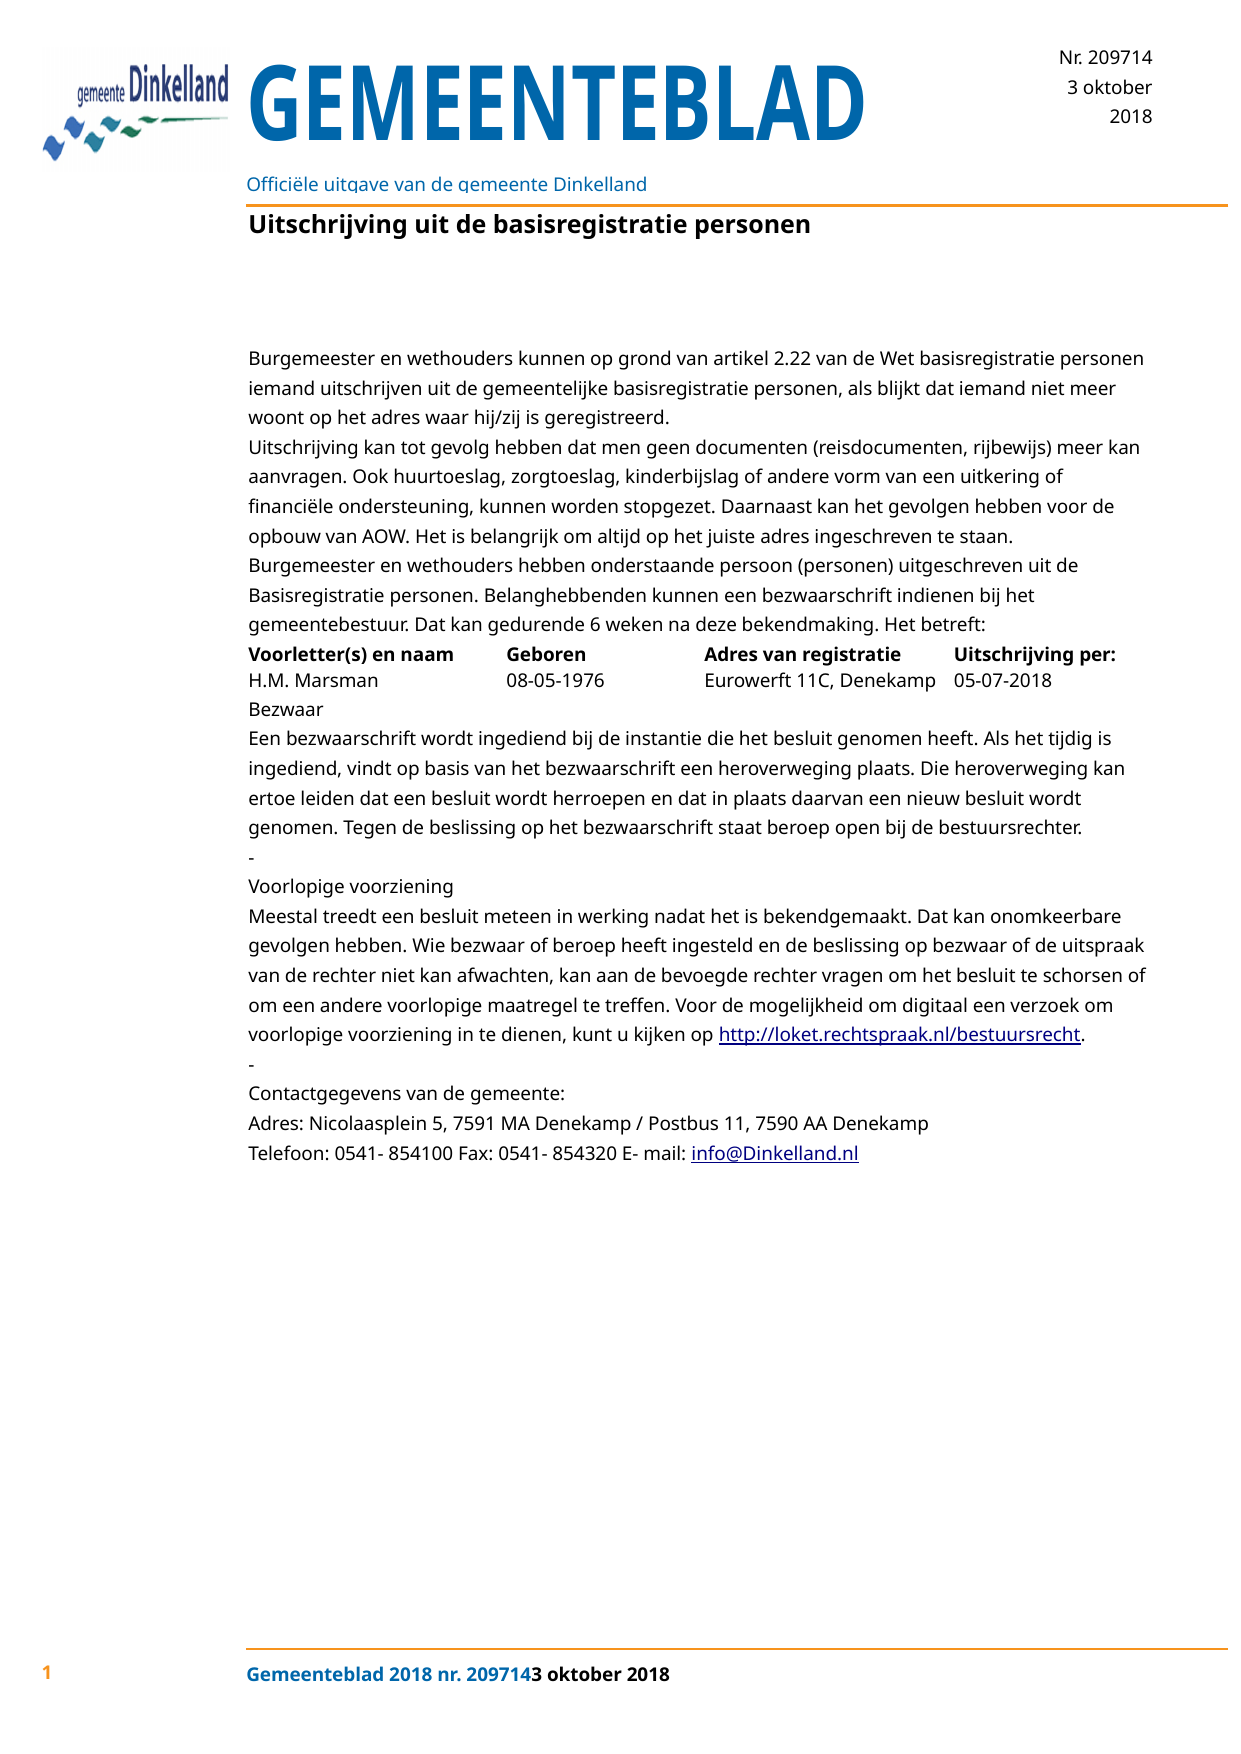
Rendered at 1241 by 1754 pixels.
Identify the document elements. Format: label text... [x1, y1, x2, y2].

text Telefoon: 0541- 854100 Fax: 0541- 854320 E- mail: info@Dinkelland.nl [248, 1140, 1152, 1165]
text Een bezwaarschrift wordt ingediend bij de instantie die het besluit genomen heeft. Als het tijdig is ingediend, vindt op basis van het bezwaarschrift een heroverweging plaats. Die heroverweging kan ertoe leiden dat een besluit wordt herroepen en dat in plaats daarvan een nieuw besluit wordt genomen. Tegen de beslissing op het bezwaarschrift staat beroep open bij de bestuursrechter. [248, 726, 1152, 840]
table_cell 05-07-2018 [954, 667, 1152, 693]
picture [41, 47, 231, 172]
table_header Voorletter(s) en naam [248, 641, 506, 667]
table_header Uitschrijving per: [954, 641, 1152, 667]
text - [248, 1051, 1152, 1077]
table_cell H.M. Marsman [248, 667, 506, 693]
text Voorlopige voorziening [248, 873, 1152, 899]
table_cell 08-05-1976 [506, 667, 704, 693]
text - [248, 844, 1152, 869]
text Burgemeester en wethouders hebben onderstaande persoon (personen) uitgeschreven uit de Basisregistratie personen. Belanghebbenden kunnen een bezwaarschrift indienen bij het gemeentebestuur. Dat kan gedurende 6 weken na deze bekendmaking. Het betreft: [248, 552, 1152, 637]
table_header Adres van registratie [704, 641, 954, 667]
text Uitschrijving kan tot gevolg hebben dat men geen documenten (reisdocumenten, rijbewijs) meer kan aanvragen. Ook huurtoeslag, zorgtoeslag, kinderbijslag of andere vorm van een uitkering of financiële ondersteuning, kunnen worden stopgezet. Daarnaast kan het gevolgen hebben voor de opbouw van AOW. Het is belangrijk om altijd op het juiste adres ingeschreven te staan. [248, 434, 1152, 548]
table_header Geboren [506, 641, 704, 667]
text Contactgegevens van de gemeente: [248, 1081, 1152, 1106]
text Adres: Nicolaasplein 5, 7591 MA Denekamp / Postbus 11, 7590 AA Denekamp [248, 1110, 1152, 1136]
text Meestal treedt een besluit meteen in werking nadat het is bekendgemaakt. Dat kan onomkeerbare gevolgen hebben. Wie bezwaar of beroep heeft ingesteld en de beslissing op bezwaar of de uitspraak van de rechter niet kan afwachten, kan aan de bevoegde rechter vragen om het besluit te schorsen of om een andere voorlopige maatregel te treffen. Voor de mogelijkheid om digitaal een verzoek om voorlopige voorziening in te dienen, kunt u kijken op http://loket.rechtspraak.nl/bestuursrecht. [248, 903, 1152, 1047]
text Burgemeester en wethouders kunnen op grond van artikel 2.22 van de Wet basisregistratie personen iemand uitschrijven uit de gemeentelijke basisregistratie personen, als blijkt dat iemand niet meer woont op het adres waar hij/zij is geregistreerd. [248, 345, 1152, 430]
text Uitschrijving uit de basisregistratie personen [248, 207, 1152, 241]
table_cell Eurowerft 11C, Denekamp [704, 667, 954, 693]
text Bezwaar [248, 696, 1152, 722]
